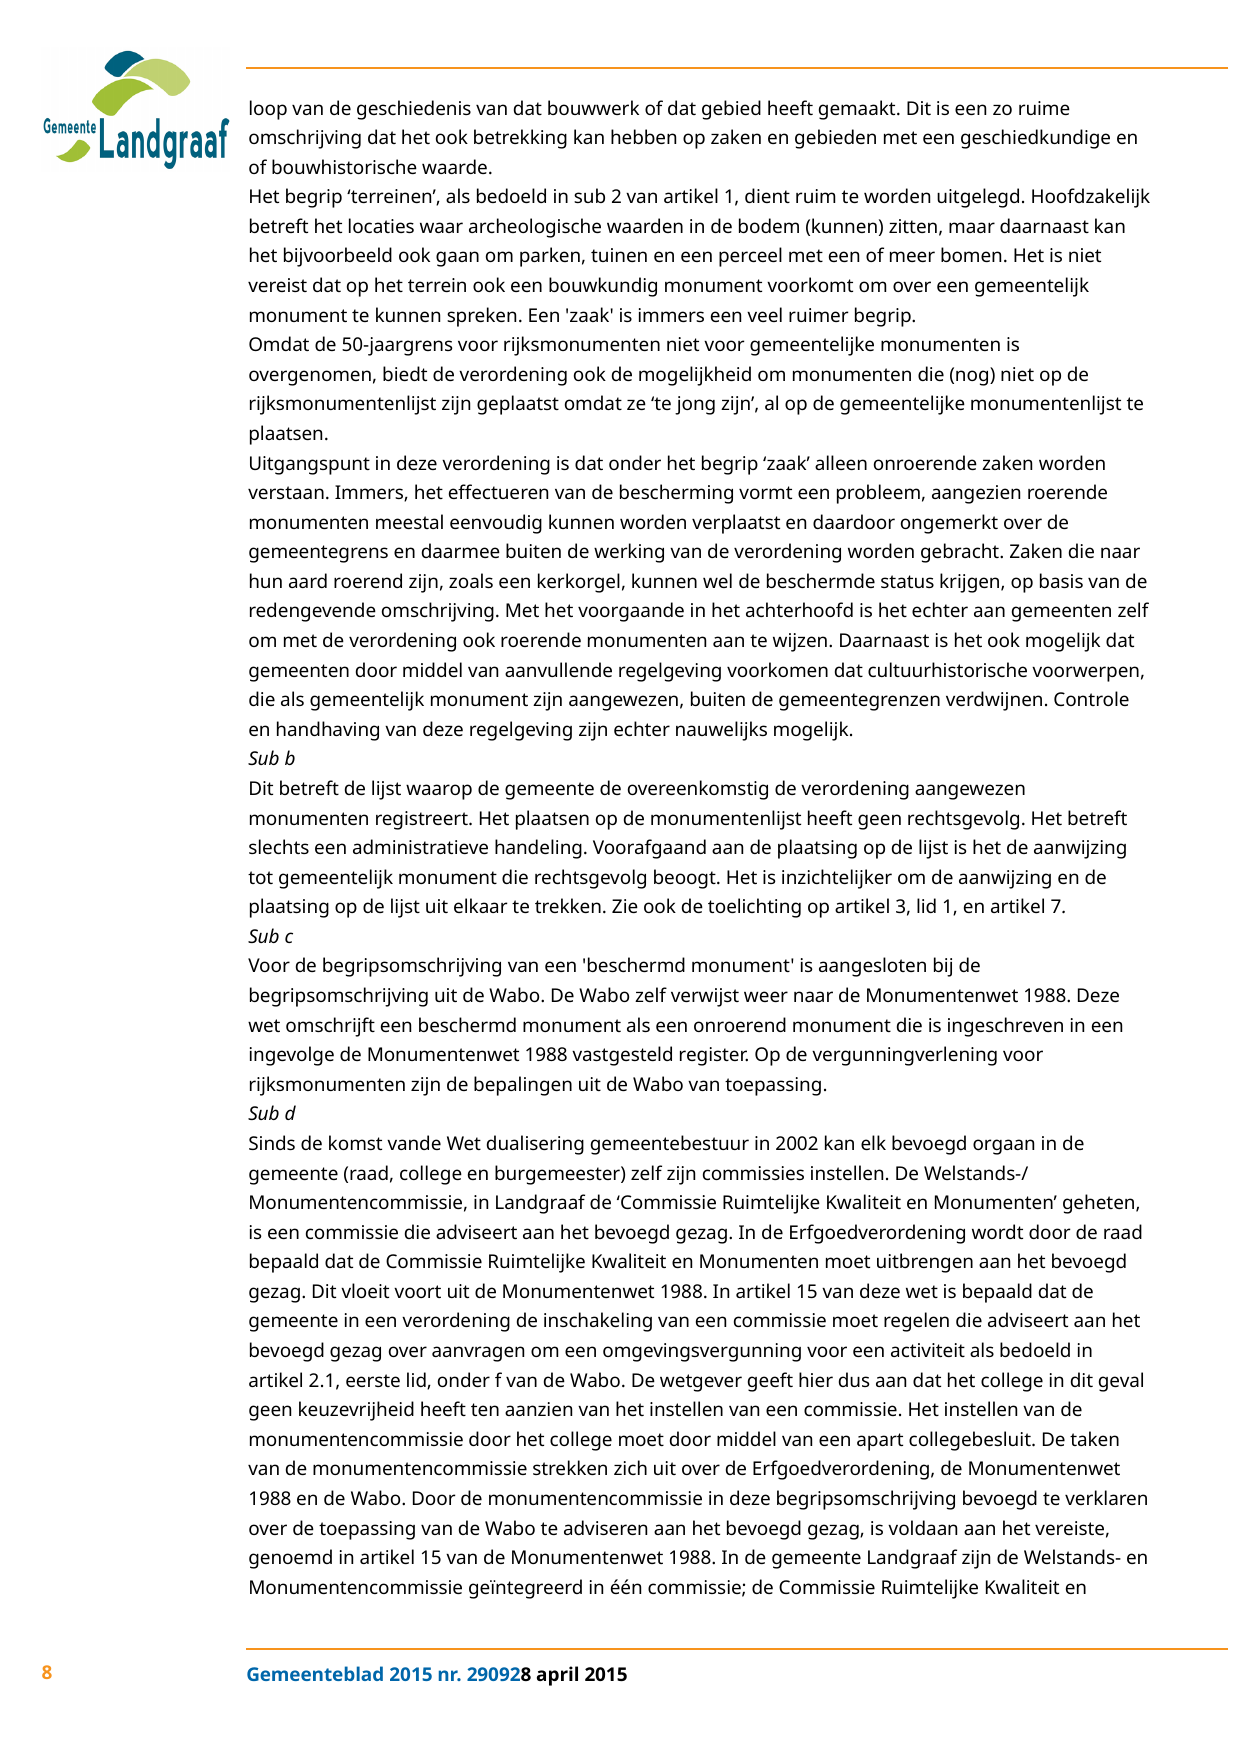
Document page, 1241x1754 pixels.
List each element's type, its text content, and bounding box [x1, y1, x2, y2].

text Voor de begripsomschrijving van een 'beschermd monument' is aangesloten bij de begripsomschrijving uit de Wabo. De Wabo zelf verwijst weer naar de Monumentenwet 1988. Deze wet omschrijft een beschermd monument als een onroerend monument die is ingeschreven in een ingevolge de Monumentenwet 1988 vastgesteld register. Op de vergunningverlening voor rijksmonumenten zijn de bepalingen uit de Wabo van toepassing. [248, 953, 1152, 1097]
text Sinds de komst vande Wet dualisering gemeentebestuur in 2002 kan elk bevoegd orgaan in de gemeente (raad, college en burgemeester) zelf zijn commissies instellen. De Welstands-/ Monumentencommissie, in Landgraaf de ‘Commissie Ruimtelijke Kwaliteit en Monumenten’ geheten, is een commissie die adviseert aan het bevoegd gezag. In de Erfgoedverordening wordt door de raad bepaald dat de Commissie Ruimtelijke Kwaliteit en Monumenten moet uitbrengen aan het bevoegd gezag. Dit vloeit voort uit de Monumentenwet 1988. In artikel 15 van deze wet is bepaald dat de gemeente in een verordening de inschakeling van een commissie moet regelen die adviseert aan het bevoegd gezag over aanvragen om een omgevingsvergunning voor een activiteit als bedoeld in artikel 2.1, eerste lid, onder f van de Wabo. De wetgever geeft hier dus aan dat het college in dit geval geen keuzevrijheid heeft ten aanzien van het instellen van een commissie. Het instellen van de monumentencommissie door het college moet door middel van een apart collegebesluit. De taken van de monumentencommissie strekken zich uit over de Erfgoedverordening, de Monumentenwet 1988 en de Wabo. Door de monumentencommissie in deze begripsomschrijving bevoegd te verklaren over de toepassing van de Wabo te adviseren aan het bevoegd gezag, is voldaan aan het vereiste, genoemd in artikel 15 van de Monumentenwet 1988. In de gemeente Landgraaf zijn de Welstands- en Monumentencommissie geïntegreerd in één commissie; de Commissie Ruimtelijke Kwaliteit en [248, 1130, 1152, 1600]
text Omdat de 50-jaargrens voor rijksmonumenten niet voor gemeentelijke monumenten is overgenomen, biedt de verordening ook de mogelijkheid om monumenten die (nog) niet op de rijksmonumentenlijst zijn geplaatst omdat ze ‘te jong zijn’, al op de gemeentelijke monumentenlijst te plaatsen. [248, 331, 1152, 446]
text loop van de geschiedenis van dat bouwwerk of dat gebied heeft gemaakt. Dit is een zo ruime omschrijving dat het ook betrekking kan hebben op zaken en gebieden met een geschiedkundige en of bouwhistorische waarde. [248, 95, 1152, 180]
text Sub c [248, 923, 1152, 949]
text Sub d [248, 1101, 1152, 1126]
text Sub b [248, 746, 1152, 771]
text Het begrip ‘terreinen’, als bedoeld in sub 2 van artikel 1, dient ruim te worden uitgelegd. Hoofdzakelijk betreft het locaties waar archeologische waarden in de bodem (kunnen) zitten, maar daarnaast kan het bijvoorbeeld ook gaan om parken, tuinen en een perceel met een of meer bomen. Het is niet vereist dat op het terrein ook een bouwkundig monument voorkomt om over een gemeentelijk monument te kunnen spreken. Een 'zaak' is immers een veel ruimer begrip. [248, 183, 1152, 328]
picture [41, 47, 231, 172]
text Dit betreft de lijst waarop de gemeente de overeenkomstig de verordening aangewezen monumenten registreert. Het plaatsen op de monumentenlijst heeft geen rechtsgevolg. Het betreft slechts een administratieve handeling. Voorafgaand aan de plaatsing op de lijst is het de aanwijzing tot gemeentelijk monument die rechtsgevolg beoogt. Het is inzichtelijker om de aanwijzing en de plaatsing op de lijst uit elkaar te trekken. Zie ook de toelichting op artikel 3, lid 1, en artikel 7. [248, 775, 1152, 919]
text Uitgangspunt in deze verordening is dat onder het begrip ‘zaak’ alleen onroerende zaken worden verstaan. Immers, het effectueren van de bescherming vormt een probleem, aangezien roerende monumenten meestal eenvoudig kunnen worden verplaatst en daardoor ongemerkt over de gemeentegrens en daarmee buiten de werking van de verordening worden gebracht. Zaken die naar hun aard roerend zijn, zoals een kerkorgel, kunnen wel de beschermde status krijgen, op basis van de redengevende omschrijving. Met het voorgaande in het achterhoofd is het echter aan gemeenten zelf om met de verordening ook roerende monumenten aan te wijzen. Daarnaast is het ook mogelijk dat gemeenten door middel van aanvullende regelgeving voorkomen dat cultuurhistorische voorwerpen, die als gemeentelijk monument zijn aangewezen, buiten de gemeentegrenzen verdwijnen. Controle en handhaving van deze regelgeving zijn echter nauwelijks mogelijk. [248, 450, 1152, 742]
